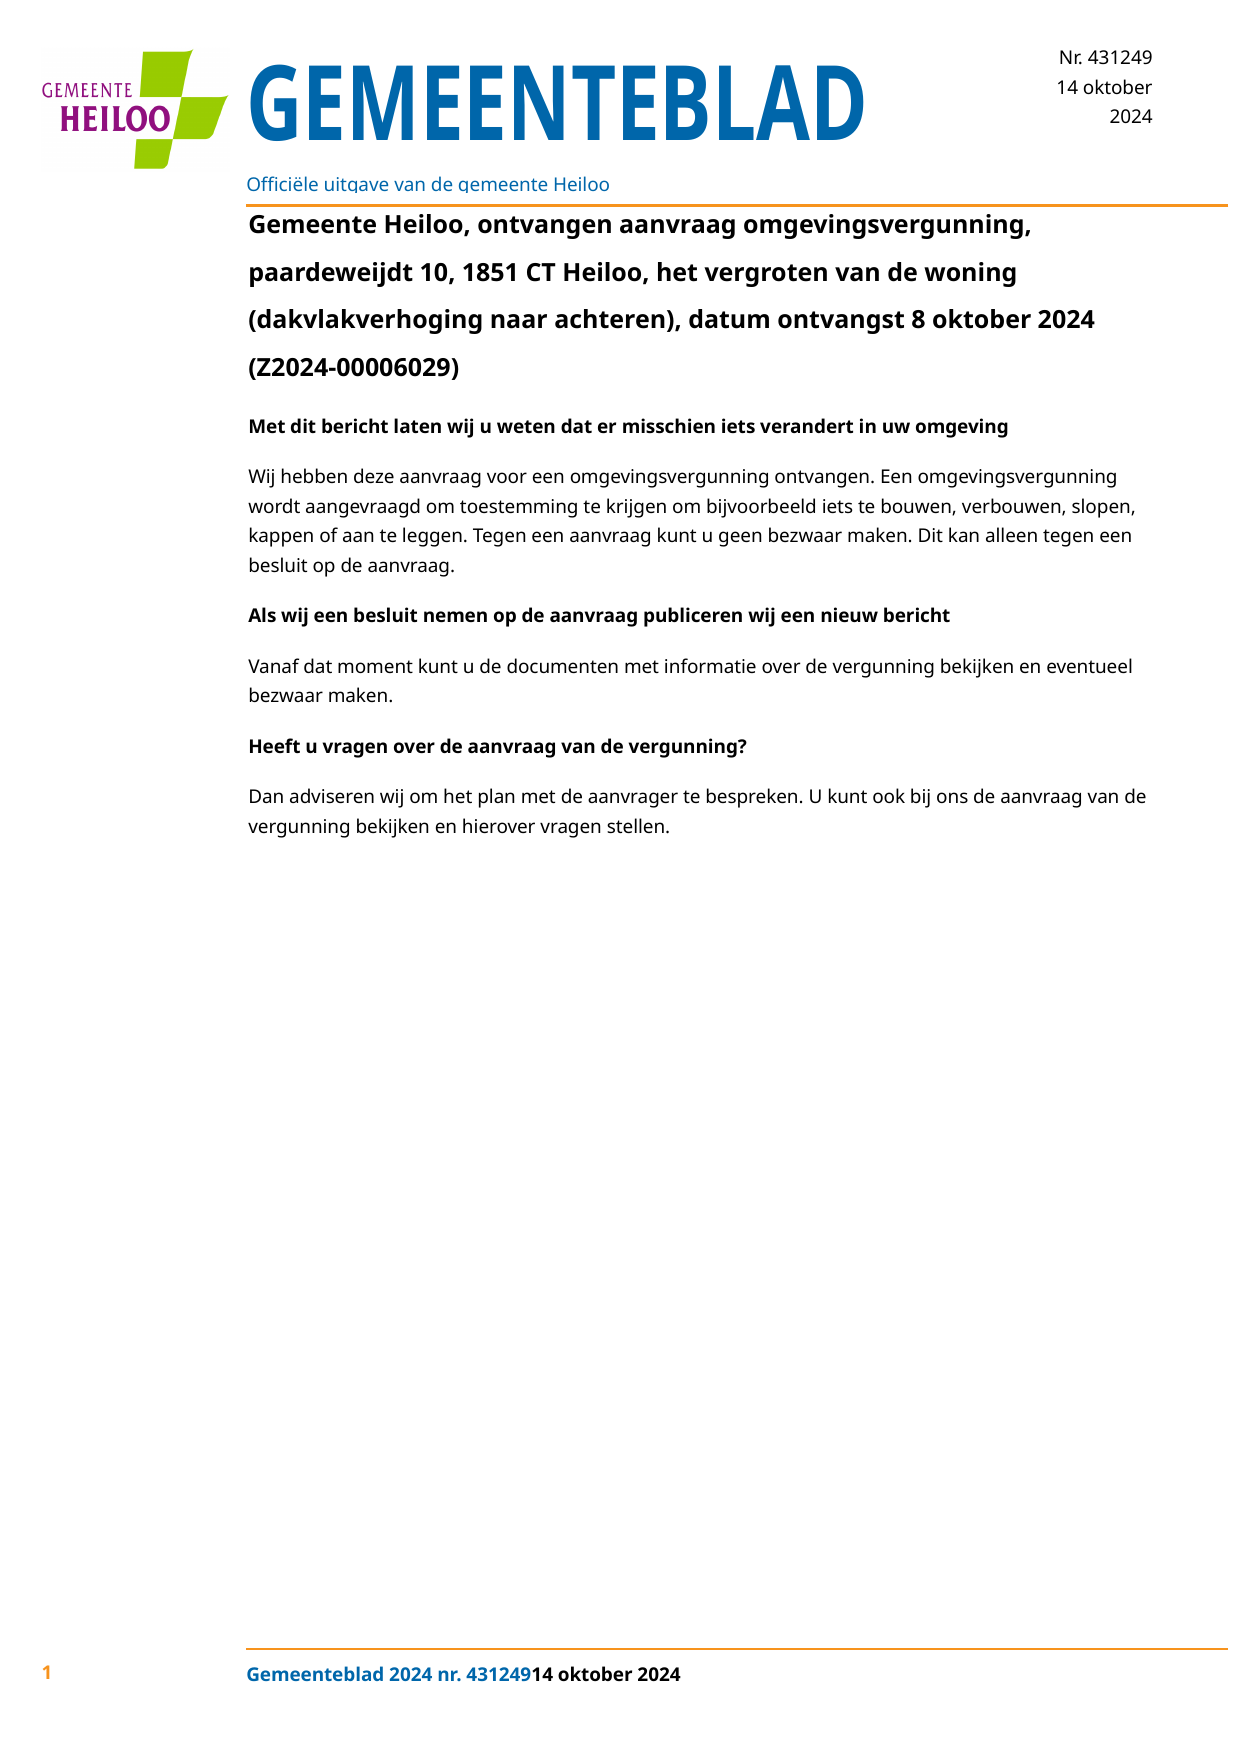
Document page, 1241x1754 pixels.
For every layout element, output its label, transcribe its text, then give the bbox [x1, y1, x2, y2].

text Als wij een besluit nemen op de aanvraag publiceren wij een nieuw bericht [248, 603, 1152, 628]
text Met dit bericht laten wij u weten dat er misschien iets verandert in uw omgeving [248, 413, 1152, 439]
text Heeft u vragen over de aanvraag van de vergunning? [248, 733, 1152, 759]
picture [41, 47, 231, 172]
text Dan adviseren wij om het plan met de aanvrager te bespreken. U kunt ook bij ons de aanvraag van de vergunning bekijken en hierover vragen stellen. [248, 783, 1152, 839]
text Gemeente Heiloo, ontvangen aanvraag omgevingsvergunning, paardeweijdt 10, 1851 CT Heiloo, het vergroten van de woning (dakvlakverhoging naar achteren), datum ontvangst 8 oktober 2024 (Z2024-00006029) [248, 207, 1152, 384]
text Wij hebben deze aanvraag voor een omgevingsvergunning ontvangen. Een omgevingsvergunning wordt aangevraagd om toestemming te krijgen om bijvoorbeeld iets te bouwen, verbouwen, slopen, kappen of aan te leggen. Tegen een aanvraag kunt u geen bezwaar maken. Dit kan alleen tegen een besluit op de aanvraag. [248, 463, 1152, 578]
text Vanaf dat moment kunt u de documenten met informatie over de vergunning bekijken en eventueel bezwaar maken. [248, 653, 1152, 708]
